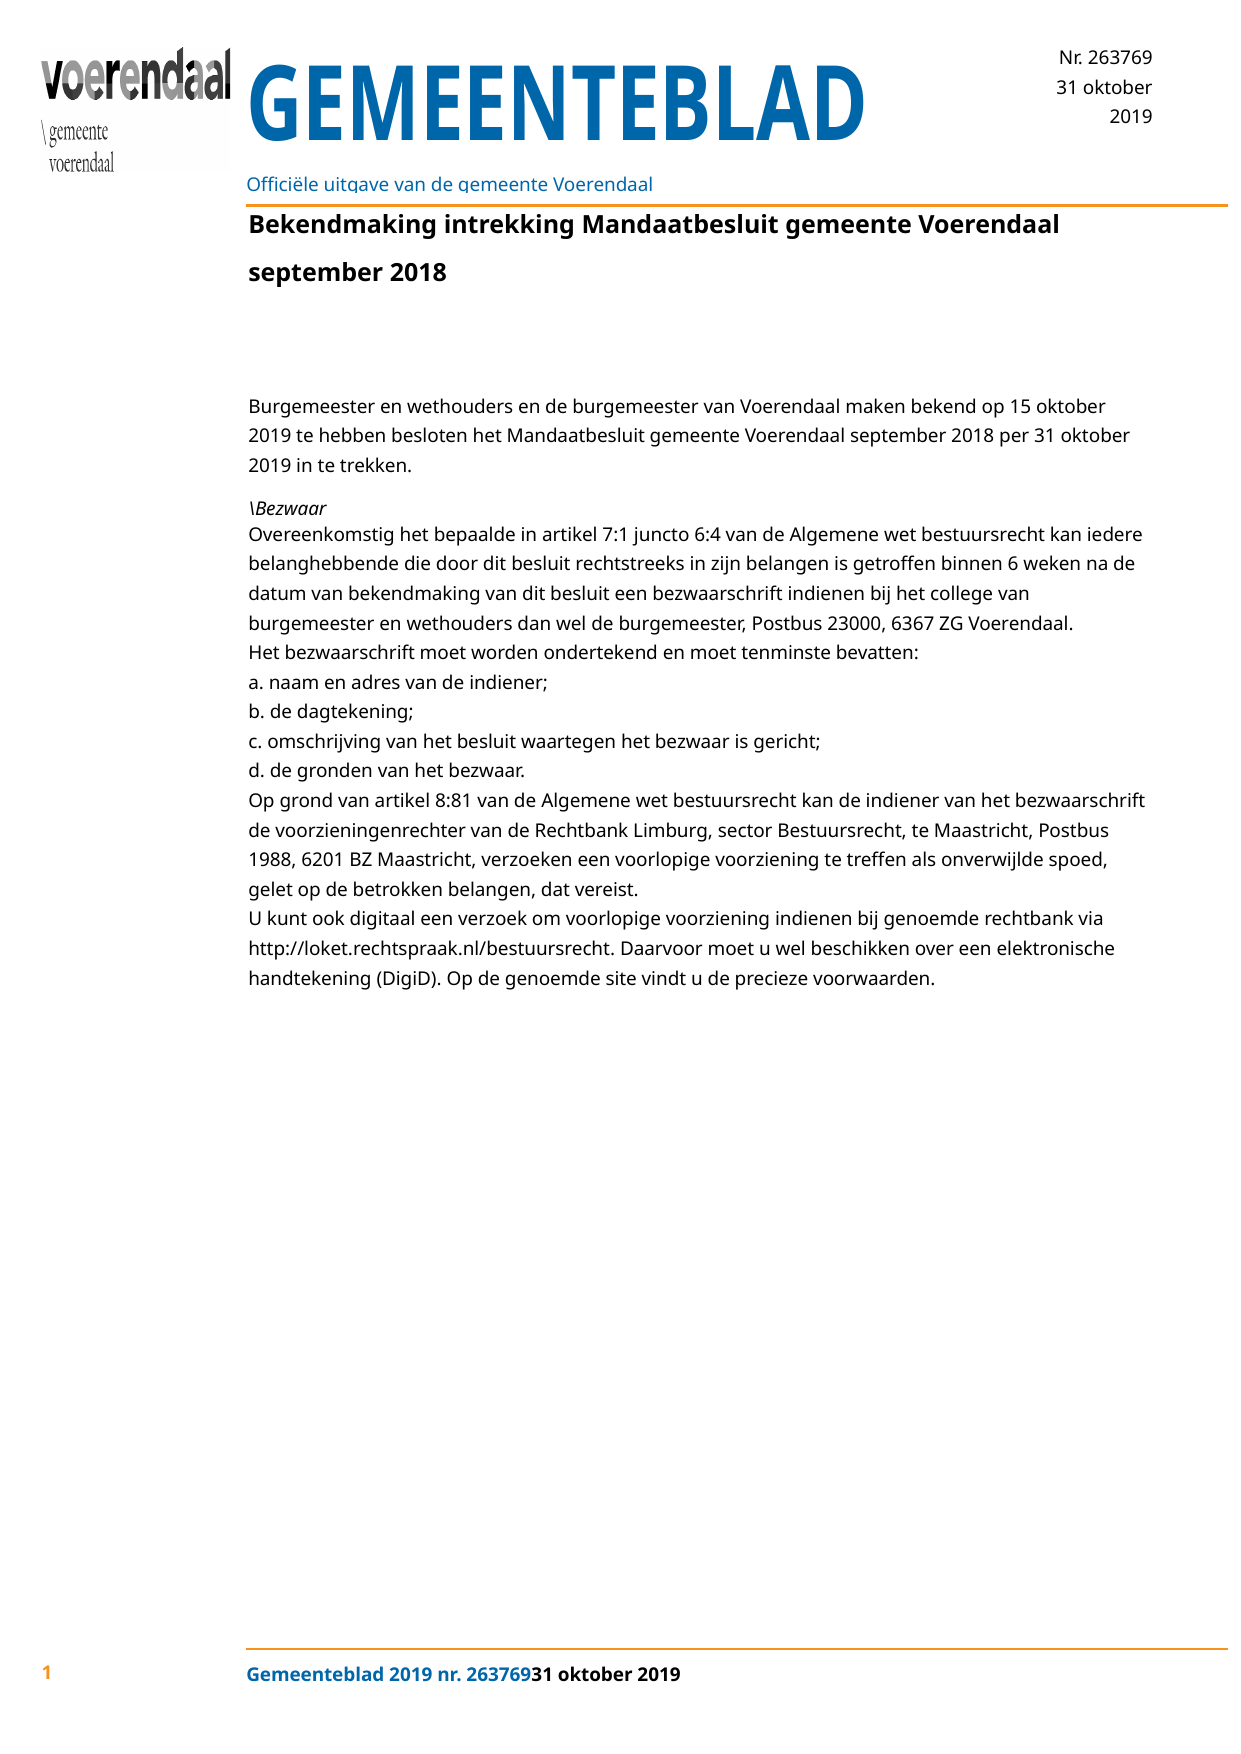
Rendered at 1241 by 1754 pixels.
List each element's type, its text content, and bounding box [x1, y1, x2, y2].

text c. omschrijving van het besluit waartegen het bezwaar is gericht; [248, 728, 1152, 754]
text U kunt ook digitaal een verzoek om voorlopige voorziening indienen bij genoemde rechtbank via http://loket.rechtspraak.nl/bestuursrecht. Daarvoor moet u wel beschikken over een elektronische handtekening (DigiD). Op de genoemde site vindt u de precieze voorwaarden. [248, 906, 1152, 990]
text \Bezwaar [248, 495, 1152, 521]
text b. de dagtekening; [248, 698, 1152, 724]
text Op grond van artikel 8:81 van de Algemene wet bestuursrecht kan de indiener van het bezwaarschrift de voorzieningenrechter van de Rechtbank Limburg, sector Bestuursrecht, te Maastricht, Postbus 1988, 6201 BZ Maastricht, verzoeken een voorlopige voorziening te treffen als onverwijlde spoed, gelet op de betrokken belangen, dat vereist. [248, 787, 1152, 902]
text Het bezwaarschrift moet worden ondertekend en moet tenminste bevatten: [248, 639, 1152, 665]
text Bekendmaking intrekking Mandaatbesluit gemeente Voerendaal september 2018 [248, 207, 1152, 288]
text a. naam en adres van de indiener; [248, 669, 1152, 694]
text Overeenkomstig het bepaalde in artikel 7:1 juncto 6:4 van de Algemene wet bestuursrecht kan iedere belanghebbende die door dit besluit rechtstreeks in zijn belangen is getroffen binnen 6 weken na de datum van bekendmaking van dit besluit een bezwaarschrift indienen bij het college van burgemeester en wethouders dan wel de burgemeester, Postbus 23000, 6367 ZG Voerendaal. [248, 521, 1152, 635]
text d. de gronden van het bezwaar. [248, 758, 1152, 783]
picture [41, 47, 231, 172]
text Burgemeester en wethouders en de burgemeester van Voerendaal maken bekend op 15 oktober 2019 te hebben besloten het Mandaatbesluit gemeente Voerendaal september 2018 per 31 oktober 2019 in te trekken. [248, 393, 1152, 478]
